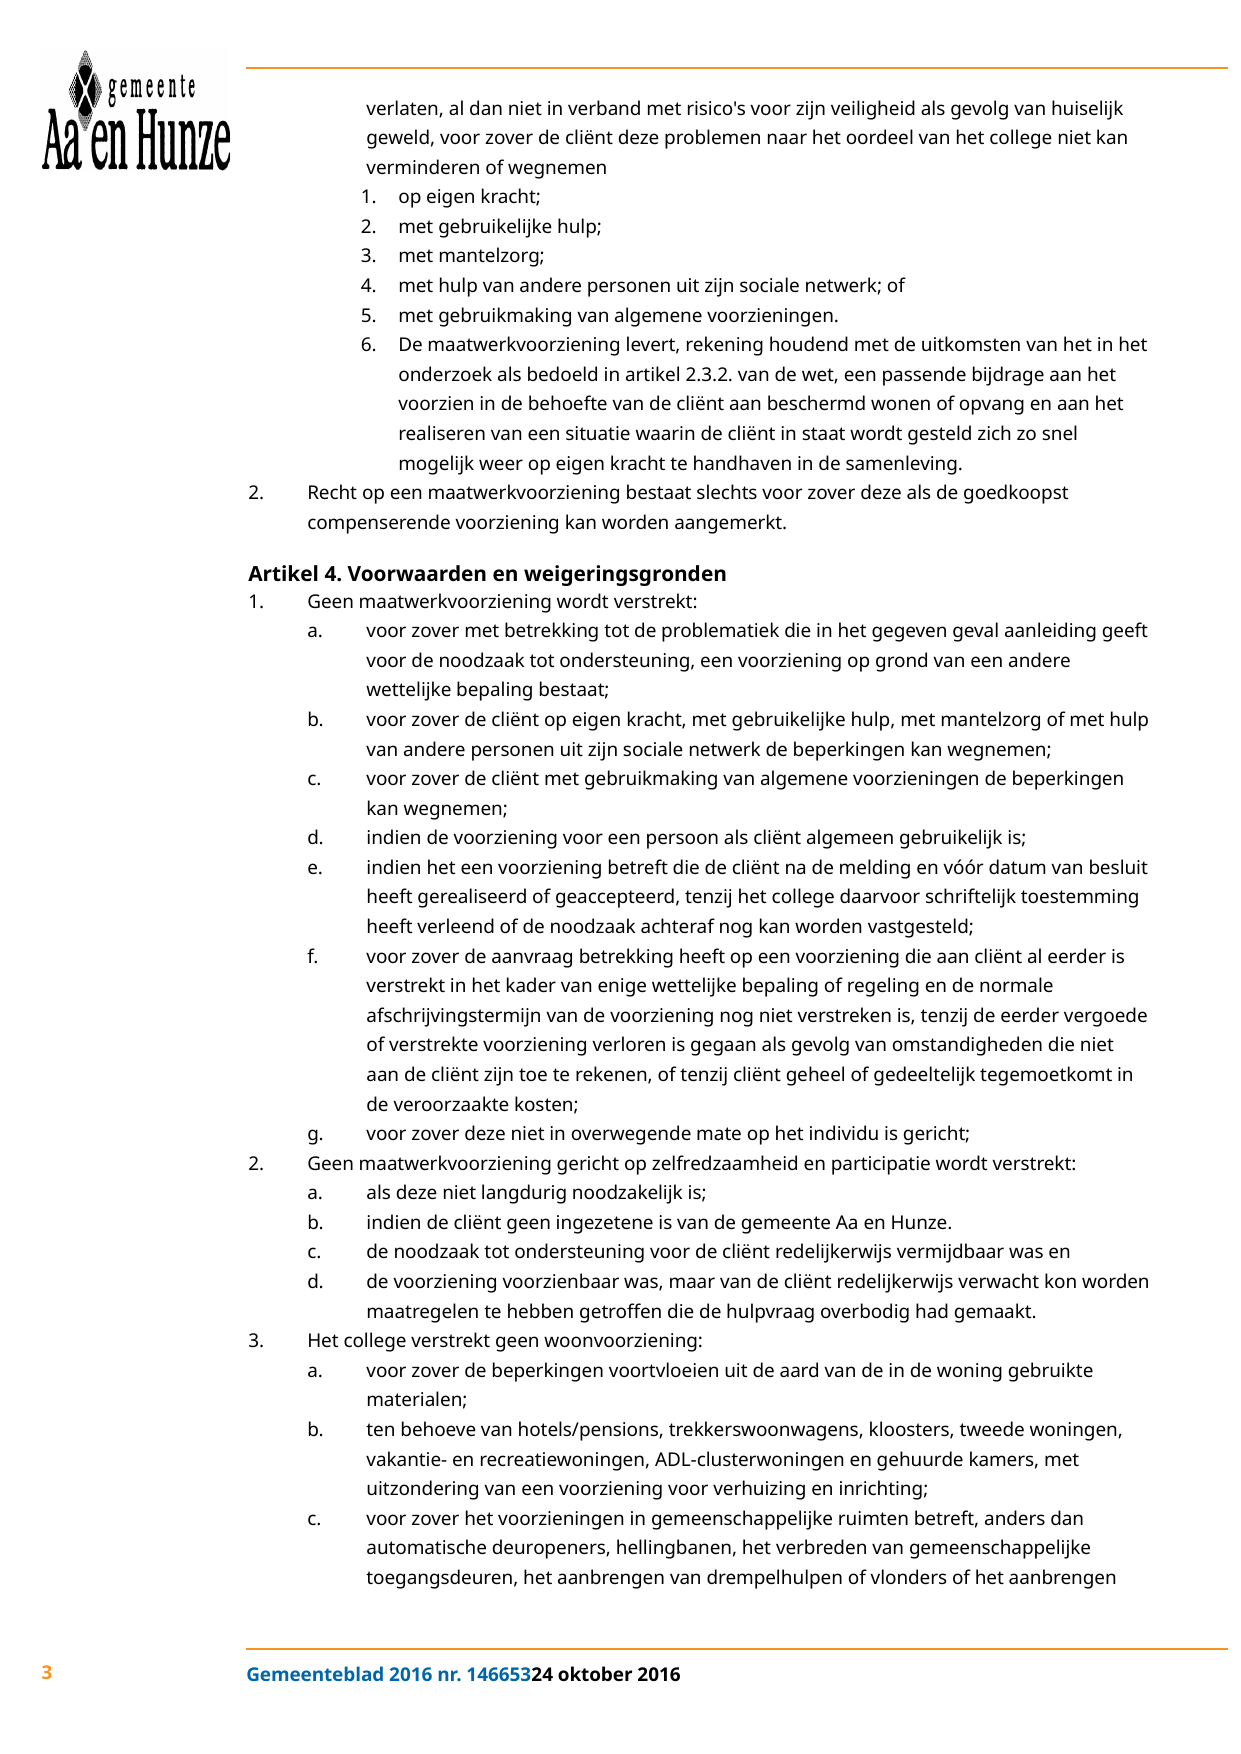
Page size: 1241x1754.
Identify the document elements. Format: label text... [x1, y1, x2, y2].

list voor zover met betrekking tot de problematiek die in het gegeven geval aanleiding geeft voor de noodzaak tot ondersteuning, een voorziening op grond van een andere wettelijke bepaling bestaat; [307, 617, 1152, 702]
list De maatwerkvoorziening levert, rekening houdend met de uitkomsten van het in het onderzoek als bedoeld in artikel 2.3.2. van de wet, een passende bijdrage aan het voorzien in de behoefte van de cliënt aan beschermd wonen of opvang en aan het realiseren van een situatie waarin de cliënt in staat wordt gesteld zich zo snel mogelijk weer op eigen kracht te handhaven in de samenleving. [361, 331, 1152, 476]
list voor zover het voorzieningen in gemeenschappelijke ruimten betreft, anders dan automatische deuropeners, hellingbanen, het verbreden van gemeenschappelijke toegangsdeuren, het aanbrengen van drempelhulpen of vlonders of het aanbrengen [307, 1505, 1152, 1590]
list ten behoeve van hotels/pensions, trekkerswoonwagens, kloosters, tweede woningen, vakantie- en recreatiewoningen, ADL-clusterwoningen en gehuurde kamers, met uitzondering van een voorziening voor verhuizing en inrichting; [307, 1416, 1152, 1501]
list met hulp van andere personen uit zijn sociale netwerk; of [361, 272, 1152, 298]
list voor zover de cliënt op eigen kracht, met gebruikelijke hulp, met mantelzorg of met hulp van andere personen uit zijn sociale netwerk de beperkingen kan wegnemen; [307, 706, 1152, 761]
text Artikel 4. Voorwaarden en weigeringsgronden [248, 559, 1152, 588]
list Het college verstrekt geen woonvoorziening: [248, 1327, 1152, 1353]
list met gebruikelijke hulp; [361, 213, 1152, 239]
list als deze niet langdurig noodzakelijk is; [307, 1179, 1152, 1205]
list Geen maatwerkvoorziening gericht op zelfredzaamheid en participatie wordt verstrekt: [248, 1150, 1152, 1176]
list de noodzaak tot ondersteuning voor de cliënt redelijkerwijs vermijdbaar was en [307, 1239, 1152, 1264]
list voor zover deze niet in overwegende mate op het individu is gericht; [307, 1120, 1152, 1146]
list met gebruikmaking van algemene voorzieningen. [361, 302, 1152, 328]
list voor zover de cliënt met gebruikmaking van algemene voorzieningen de beperkingen kan wegnemen; [307, 765, 1152, 821]
list indien de cliënt geen ingezetene is van de gemeente Aa en Hunze. [307, 1209, 1152, 1235]
list voor zover de aanvraag betrekking heeft op een voorziening die aan cliënt al eerder is verstrekt in het kader van enige wettelijke bepaling of regeling en de normale afschrijvingstermijn van de voorziening nog niet verstreken is, tenzij de eerder vergoede of verstrekte voorziening verloren is gegaan als gevolg van omstandigheden die niet aan de cliënt zijn toe te rekenen, of tenzij cliënt geheel of gedeeltelijk tegemoetkomt in de veroorzaakte kosten; [307, 943, 1152, 1116]
list Geen maatwerkvoorziening wordt verstrekt: [248, 588, 1152, 613]
list met mantelzorg; [361, 243, 1152, 268]
list de voorziening voorzienbaar was, maar van de cliënt redelijkerwijs verwacht kon worden maatregelen te hebben getroffen die de hulpvraag overbodig had gemaakt. [307, 1268, 1152, 1323]
list indien de voorziening voor een persoon als cliënt algemeen gebruikelijk is; [307, 824, 1152, 850]
list verlaten, al dan niet in verband met risico's voor zijn veiligheid als gevolg van huiselijk geweld, voor zover de cliënt deze problemen naar het oordeel van het college niet kan verminderen of wegnemen [307, 95, 1152, 180]
list Recht op een maatwerkvoorziening bestaat slechts voor zover deze als de goedkoopst compenserende voorziening kan worden aangemerkt. [248, 479, 1152, 535]
list op eigen kracht; [361, 183, 1152, 209]
list indien het een voorziening betreft die de cliënt na de melding en vóór datum van besluit heeft gerealiseerd of geaccepteerd, tenzij het college daarvoor schriftelijk toestemming heeft verleend of de noodzaak achteraf nog kan worden vastgesteld; [307, 854, 1152, 939]
picture [41, 47, 231, 172]
list voor zover de beperkingen voortvloeien uit de aard van de in de woning gebruikte materialen; [307, 1357, 1152, 1412]
